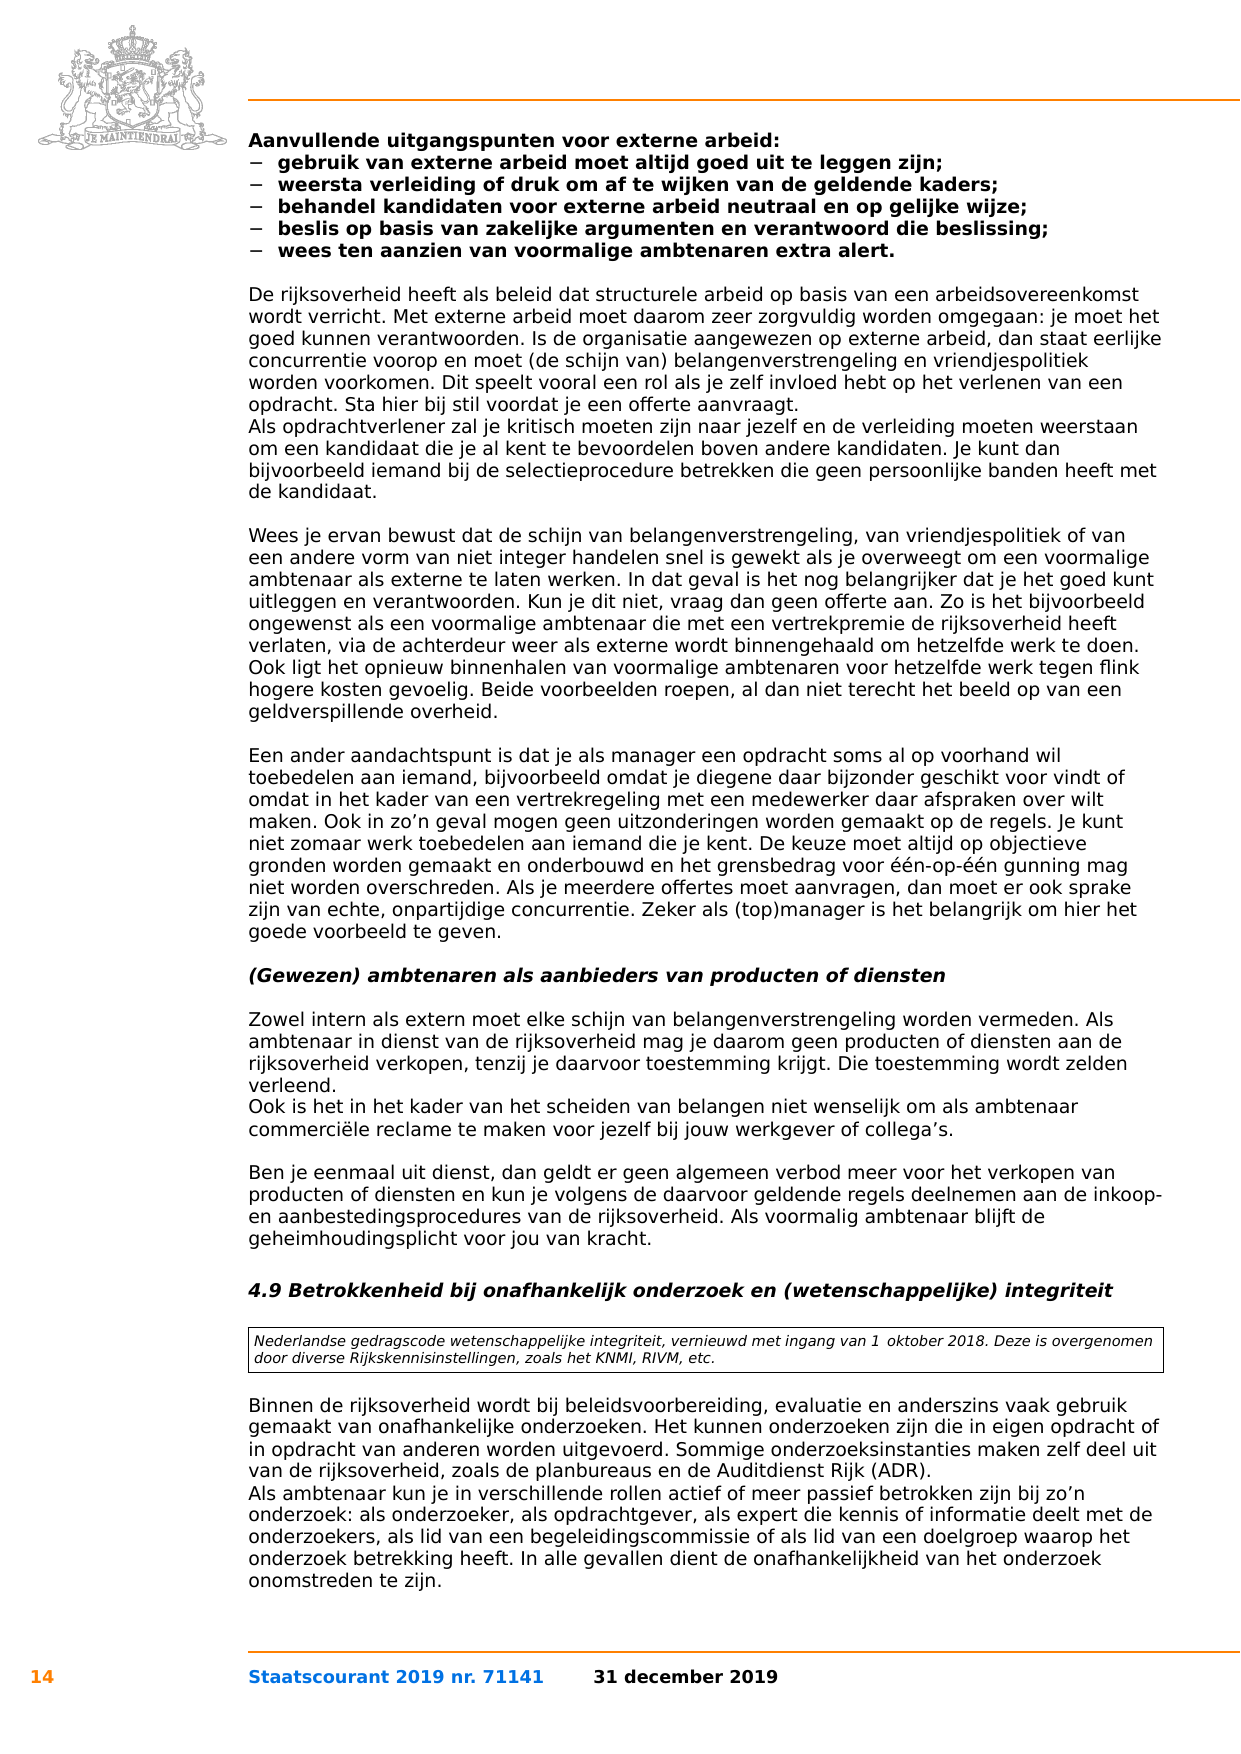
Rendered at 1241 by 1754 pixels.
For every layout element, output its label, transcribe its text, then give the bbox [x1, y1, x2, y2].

text Binnen de rijksoverheid wordt bij beleidsvoorbereiding, evaluatie en anderszins vaak gebruik gemaakt van onafhankelijke onderzoeken. Het kunnen onderzoeken zijn die in eigen opdracht of in opdracht van anderen worden uitgevoerd. Sommige onderzoeksinstanties maken zelf deel uit van de rijksoverheid, zoals de planbureaus en de Auditdienst Rijk (ADR). [248, 1394, 1163, 1482]
subtitle (Gewezen) ambtenaren als aanbieders van producten of diensten [248, 965, 1163, 987]
text Wees je ervan bewust dat de schijn van belangenverstrengeling, van vriendjespolitiek of van een andere vorm van niet integer handelen snel is gewekt als je overweegt om een voormalige ambtenaar als externe te laten werken. In dat geval is het nog belangrijker dat je het goed kunt uitleggen en verantwoorden. Kun je dit niet, vraag dan geen offerte aan. Zo is het bijvoorbeeld ongewenst als een voormalige ambtenaar die met een vertrekpremie de rijksoverheid heeft verlaten, via de achterdeur weer als externe wordt binnengehaald om hetzelfde werk te doen. Ook ligt het opnieuw binnenhalen van voormalige ambtenaren voor hetzelfde werk tegen flink hogere kosten gevoelig. Beide voorbeelden roepen, al dan niet terecht het beeld op van een geldverspillende overheid. [248, 525, 1163, 723]
text Als opdrachtverlener zal je kritisch moeten zijn naar jezelf en de verleiding moeten weerstaan om een kandidaat die je al kent te bevoordelen boven andere kandidaten. Je kunt dan bijvoorbeeld iemand bij de selectieprocedure betrekken die geen persoonlijke banden heeft met de kandidaat. [248, 416, 1163, 503]
text − beslis op basis van zakelijke argumenten en verantwoord die beslissing; [248, 218, 1163, 240]
subtitle 4.9 Betrokkenheid bij onafhankelijk onderzoek en (wetenschappelijke) integriteit [248, 1280, 1163, 1302]
text − wees ten aanzien van voormalige ambtenaren extra alert. [248, 240, 1163, 262]
text − behandel kandidaten voor externe arbeid neutraal en op gelijke wijze; [248, 196, 1163, 218]
text Ben je eenmaal uit dienst, dan geldt er geen algemeen verbod meer voor het verkopen van producten of diensten en kun je volgens de daarvoor geldende regels deelnemen aan de inkoop- en aanbestedingsprocedures van de rijksoverheid. Als voormalig ambtenaar blijft de geheimhoudingsplicht voor jou van kracht. [248, 1162, 1163, 1250]
text Als ambtenaar kun je in verschillende rollen actief of meer passief betrokken zijn bij zo’n onderzoek: als onderzoeker, als opdrachtgever, als expert die kennis of informatie deelt met de onderzoekers, als lid van een begeleidingscommissie of als lid van een doelgroep waarop het onderzoek betrekking heeft. In alle gevallen dient de onafhankelijkheid van het onderzoek onomstreden te zijn. [248, 1482, 1163, 1592]
text Ook is het in het kader van het scheiden van belangen niet wenselijk om als ambtenaar commerciële reclame te maken voor jezelf bij jouw werkgever of collega’s. [248, 1096, 1163, 1140]
text − weersta verleiding of druk om af te wijken van de geldende kaders; [248, 174, 1163, 196]
text De rijksoverheid heeft als beleid dat structurele arbeid op basis van een arbeidsovereenkomst wordt verricht. Met externe arbeid moet daarom zeer zorgvuldig worden omgegaan: je moet het goed kunnen verantwoorden. Is de organisatie aangewezen op externe arbeid, dan staat eerlijke concurrentie voorop en moet (de schijn van) belangenverstrengeling en vriendjespolitiek worden voorkomen. Dit speelt vooral een rol als je zelf invloed hebt op het verlenen van een opdracht. Sta hier bij stil voordat je een offerte aanvraagt. [248, 284, 1163, 416]
text Een ander aandachtspunt is dat je als manager een opdracht soms al op voorhand wil toebedelen aan iemand, bijvoorbeeld omdat je diegene daar bijzonder geschikt voor vindt of omdat in het kader van een vertrekregeling met een medewerker daar afspraken over wilt maken. Ook in zo’n geval mogen geen uitzonderingen worden gemaakt op de regels. Je kunt niet zomaar werk toebedelen aan iemand die je kent. De keuze moet altijd op objectieve gronden worden gemaakt en onderbouwd en het grensbedrag voor één-op-één gunning mag niet worden overschreden. Als je meerdere offertes moet aanvragen, dan moet er ook sprake zijn van echte, onpartijdige concurrentie. Zeker als (top)manager is het belangrijk om hier het goede voorbeeld te geven. [248, 745, 1163, 943]
text − gebruik van externe arbeid moet altijd goed uit te leggen zijn; [248, 152, 1163, 174]
table_header Nederlandse gedragscode wetenschappelijke integriteit, vernieuwd met ingang van 1 oktober 2018. Deze is overgenomen door diverse Rijkskennisinstellingen, zoals het KNMI, RIVM, etc. [249, 1328, 1163, 1372]
text Zowel intern als extern moet elke schijn van belangenverstrengeling worden vermeden. Als ambtenaar in dienst van de rijksoverheid mag je daarom geen producten of diensten aan de rijksoverheid verkopen, tenzij je daarvoor toestemming krijgt. Die toestemming wordt zelden verleend. [248, 1008, 1163, 1096]
text Aanvullende uitgangspunten voor externe arbeid: [248, 130, 1163, 152]
picture [38, 25, 227, 150]
